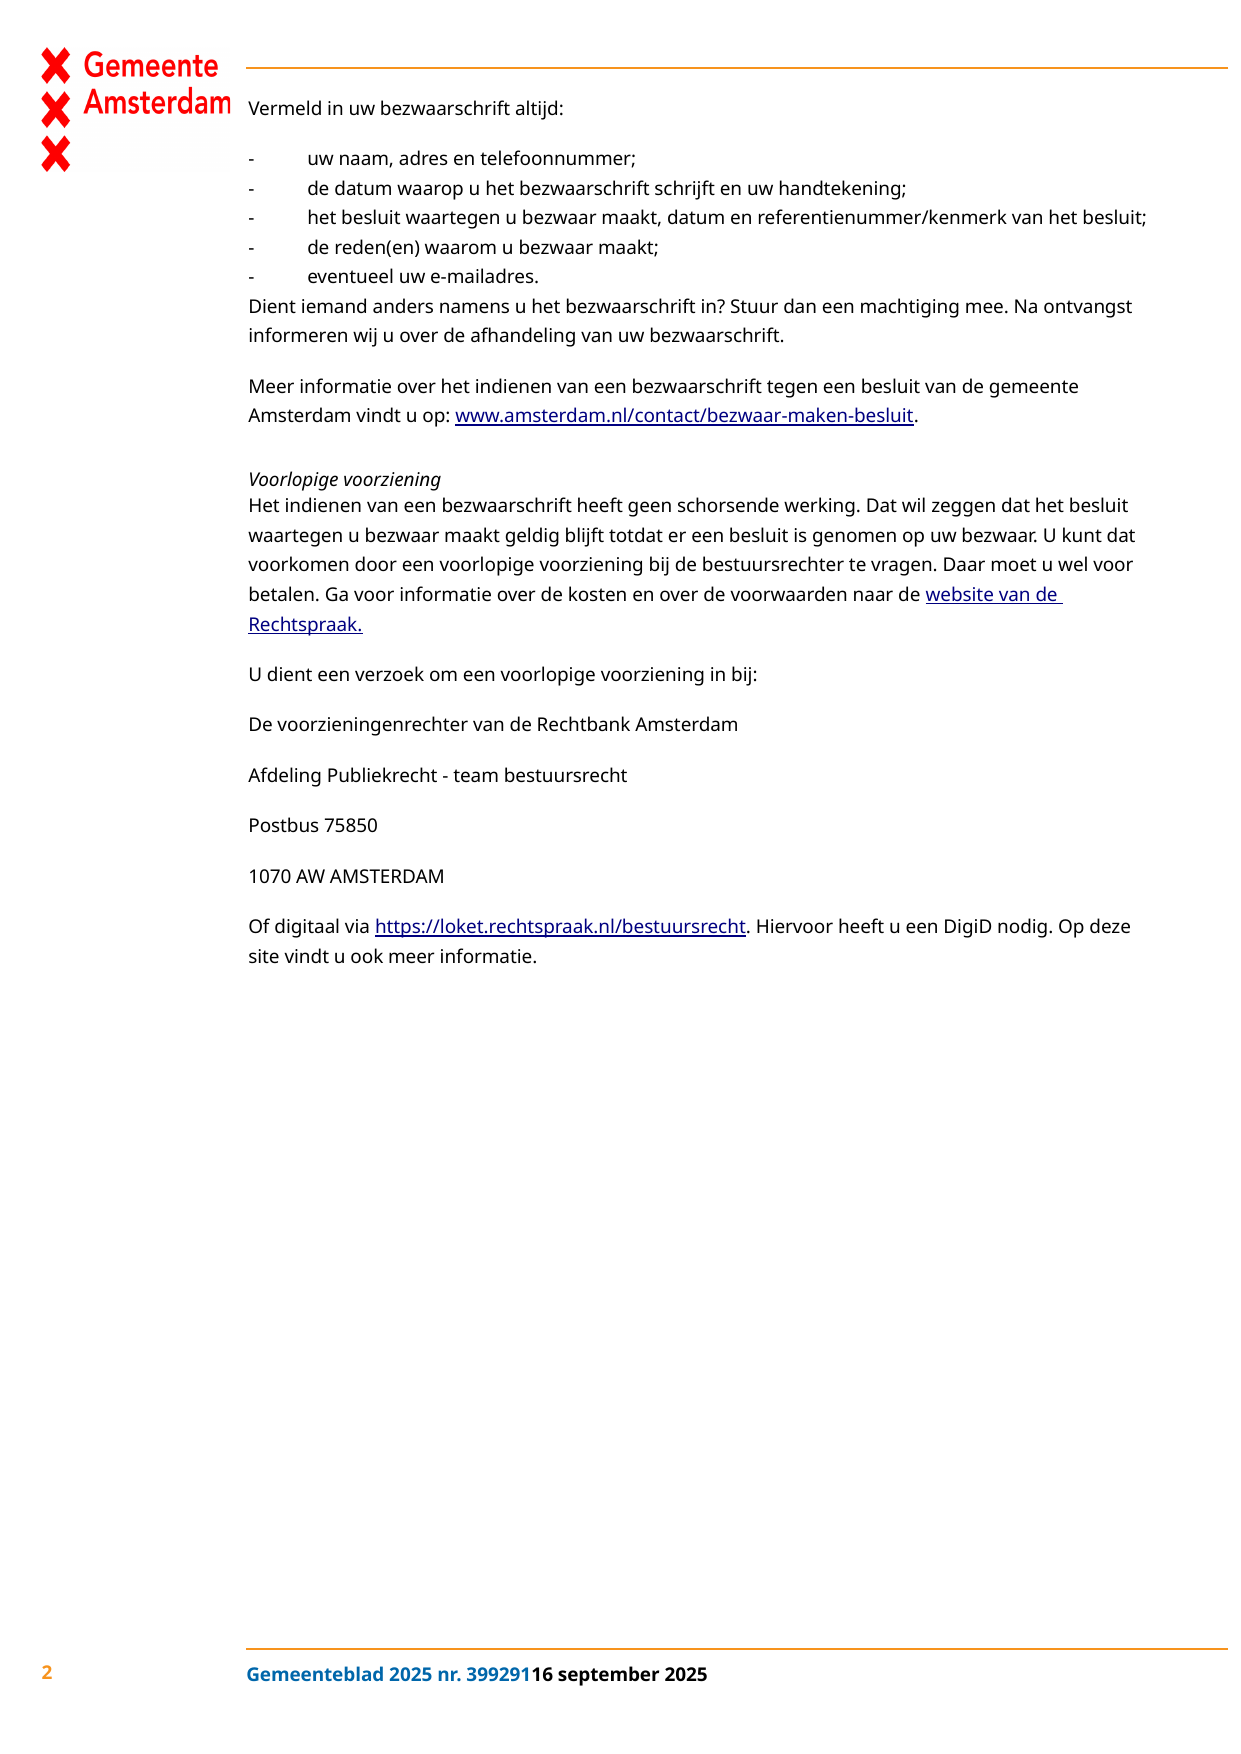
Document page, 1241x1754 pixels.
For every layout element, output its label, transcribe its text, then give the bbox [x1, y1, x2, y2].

list de reden(en) waarom u bezwaar maakt; [248, 234, 1152, 260]
list de datum waarop u het bezwaarschrift schrijft en uw handtekening; [248, 175, 1152, 201]
picture [41, 47, 231, 172]
text 1070 AW AMSTERDAM [248, 863, 1152, 888]
text Meer informatie over het indienen van een bezwaarschrift tegen een besluit van de gemeente Amsterdam vindt u op: www.amsterdam.nl/contact/bezwaar-maken-besluit. [248, 373, 1152, 428]
list het besluit waartegen u bezwaar maakt, datum en referentienummer/kenmerk van het besluit; [248, 204, 1152, 230]
text Of digitaal via https://loket.rechtspraak.nl/bestuursrecht. Hiervoor heeft u een DigiD nodig. Op deze site vindt u ook meer informatie. [248, 913, 1152, 968]
text U dient een verzoek om een voorlopige voorziening in bij: [248, 661, 1152, 687]
text Postbus 75850 [248, 812, 1152, 838]
text Het indienen van een bezwaarschrift heeft geen schorsende werking. Dat wil zeggen dat het besluit waartegen u bezwaar maakt geldig blijft totdat er een besluit is genomen op uw bezwaar. U kunt dat voorkomen door een voorlopige voorziening bij de bestuursrechter te vragen. Daar moet u wel voor betalen. Ga voor informatie over de kosten en over de voorwaarden naar de website van de Rechtspraak. [248, 492, 1152, 636]
list eventueel uw e-mailadres. [248, 263, 1152, 289]
text De voorzieningenrechter van de Rechtbank Amsterdam [248, 712, 1152, 737]
text Voorlopige voorziening [248, 467, 1152, 492]
text Vermeld in uw bezwaarschrift altijd: [248, 95, 1152, 121]
list uw naam, adres en telefoonnummer; [248, 145, 1152, 171]
text Dient iemand anders namens u het bezwaarschrift in? Stuur dan een machtiging mee. Na ontvangst informeren wij u over de afhandeling van uw bezwaarschrift. [248, 293, 1152, 348]
text Afdeling Publiekrecht - team bestuursrecht [248, 762, 1152, 788]
